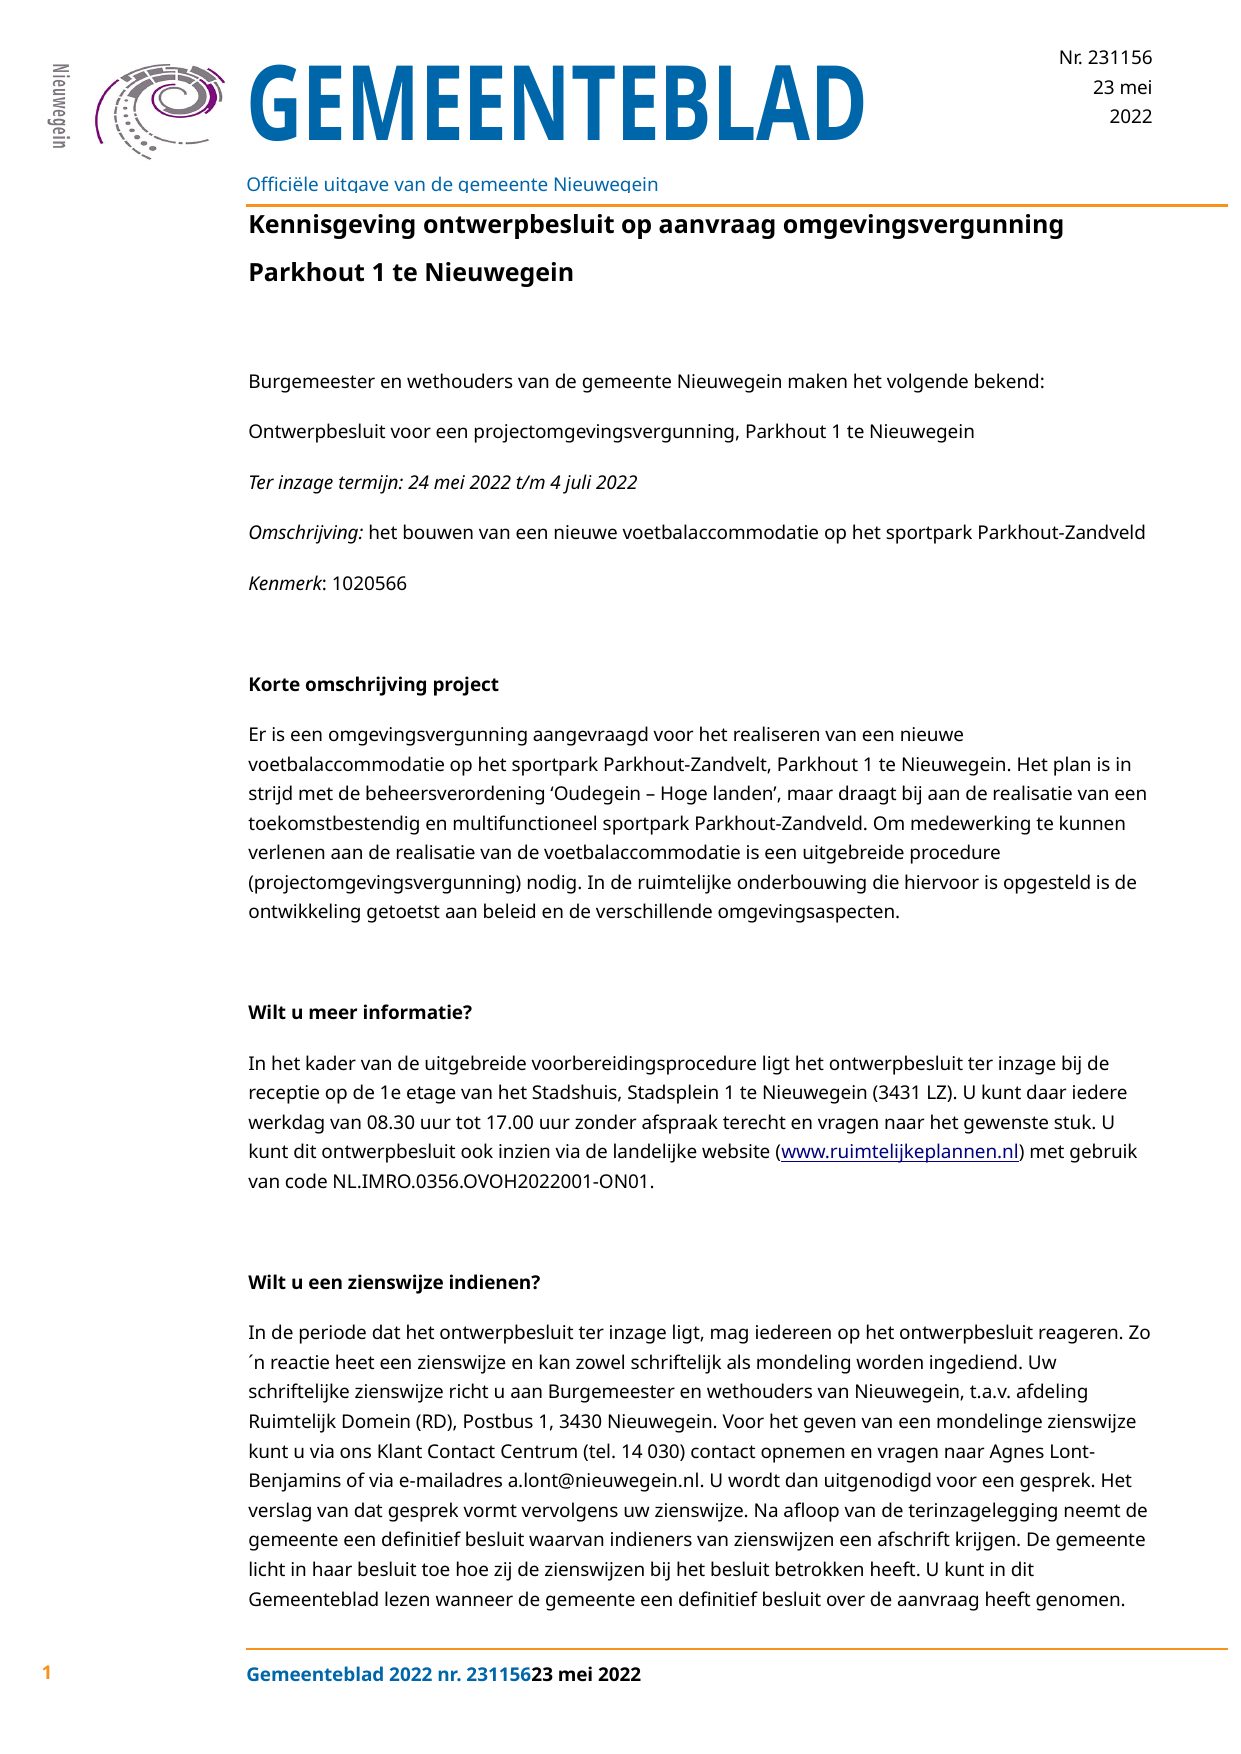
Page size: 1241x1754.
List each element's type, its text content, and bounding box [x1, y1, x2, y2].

text Burgemeester en wethouders van de gemeente Nieuwegein maken het volgende bekend: [248, 368, 1152, 394]
picture [41, 47, 231, 172]
text Kenmerk: 1020566 [248, 570, 1152, 596]
text In de periode dat het ontwerpbesluit ter inzage ligt, mag iedereen op het ontwerpbesluit reageren. Zo´n reactie heet een zienswijze en kan zowel schriftelijk als mondeling worden ingediend. Uw schriftelijke zienswijze richt u aan Burgemeester en wethouders van Nieuwegein, t.a.v. afdeling Ruimtelijk Domein (RD), Postbus 1, 3430 Nieuwegein. Voor het geven van een mondelinge zienswijze kunt u via ons Klant Contact Centrum (tel. 14 030) contact opnemen en vragen naar Agnes Lont-Benjamins of via e-mailadres a.lont@nieuwegein.nl. U wordt dan uitgenodigd voor een gesprek. Het verslag van dat gesprek vormt vervolgens uw zienswijze. Na afloop van de terinzagelegging neemt de gemeente een definitief besluit waarvan indieners van zienswijzen een afschrift krijgen. De gemeente licht in haar besluit toe hoe zij de zienswijzen bij het besluit betrokken heeft. U kunt in dit Gemeenteblad lezen wanneer de gemeente een definitief besluit over de aanvraag heeft genomen. [248, 1319, 1152, 1612]
text Omschrijving: het bouwen van een nieuwe voetbalaccommodatie op het sportpark Parkhout-Zandveld [248, 519, 1152, 545]
text Korte omschrijving project [248, 671, 1152, 697]
text Ter inzage termijn: 24 mei 2022 t/m 4 juli 2022 [248, 469, 1152, 495]
text Kennisgeving ontwerpbesluit op aanvraag omgevingsvergunning Parkhout 1 te Nieuwegein [248, 207, 1152, 288]
text Er is een omgevingsvergunning aangevraagd voor het realiseren van een nieuwe voetbalaccommodatie op het sportpark Parkhout-Zandvelt, Parkhout 1 te Nieuwegein. Het plan is in strijd met de beheersverordening ‘Oudegein – Hoge landen’, maar draagt bij aan de realisatie van een toekomstbestendig en multifunctioneel sportpark Parkhout-Zandveld. Om medewerking te kunnen verlenen aan de realisatie van de voetbalaccommodatie is een uitgebreide procedure (projectomgevingsvergunning) nodig. In de ruimtelijke onderbouwing die hiervoor is opgesteld is de ontwikkeling getoetst aan beleid en de verschillende omgevingsaspecten. [248, 721, 1152, 924]
text Wilt u een zienswijze indienen? [248, 1269, 1152, 1295]
text Ontwerpbesluit voor een projectomgevingsvergunning, Parkhout 1 te Nieuwegein [248, 419, 1152, 444]
text In het kader van de uitgebreide voorbereidingsprocedure ligt het ontwerpbesluit ter inzage bij de receptie op de 1e etage van het Stadshuis, Stadsplein 1 te Nieuwegein (3431 LZ). U kunt daar iedere werkdag van 08.30 uur tot 17.00 uur zonder afspraak terecht en vragen naar het gewenste stuk. U kunt dit ontwerpbesluit ook inzien via de landelijke website (www.ruimtelijkeplannen.nl) met gebruik van code NL.IMRO.0356.OVOH2022001-ON01. [248, 1050, 1152, 1194]
text Wilt u meer informatie? [248, 999, 1152, 1025]
